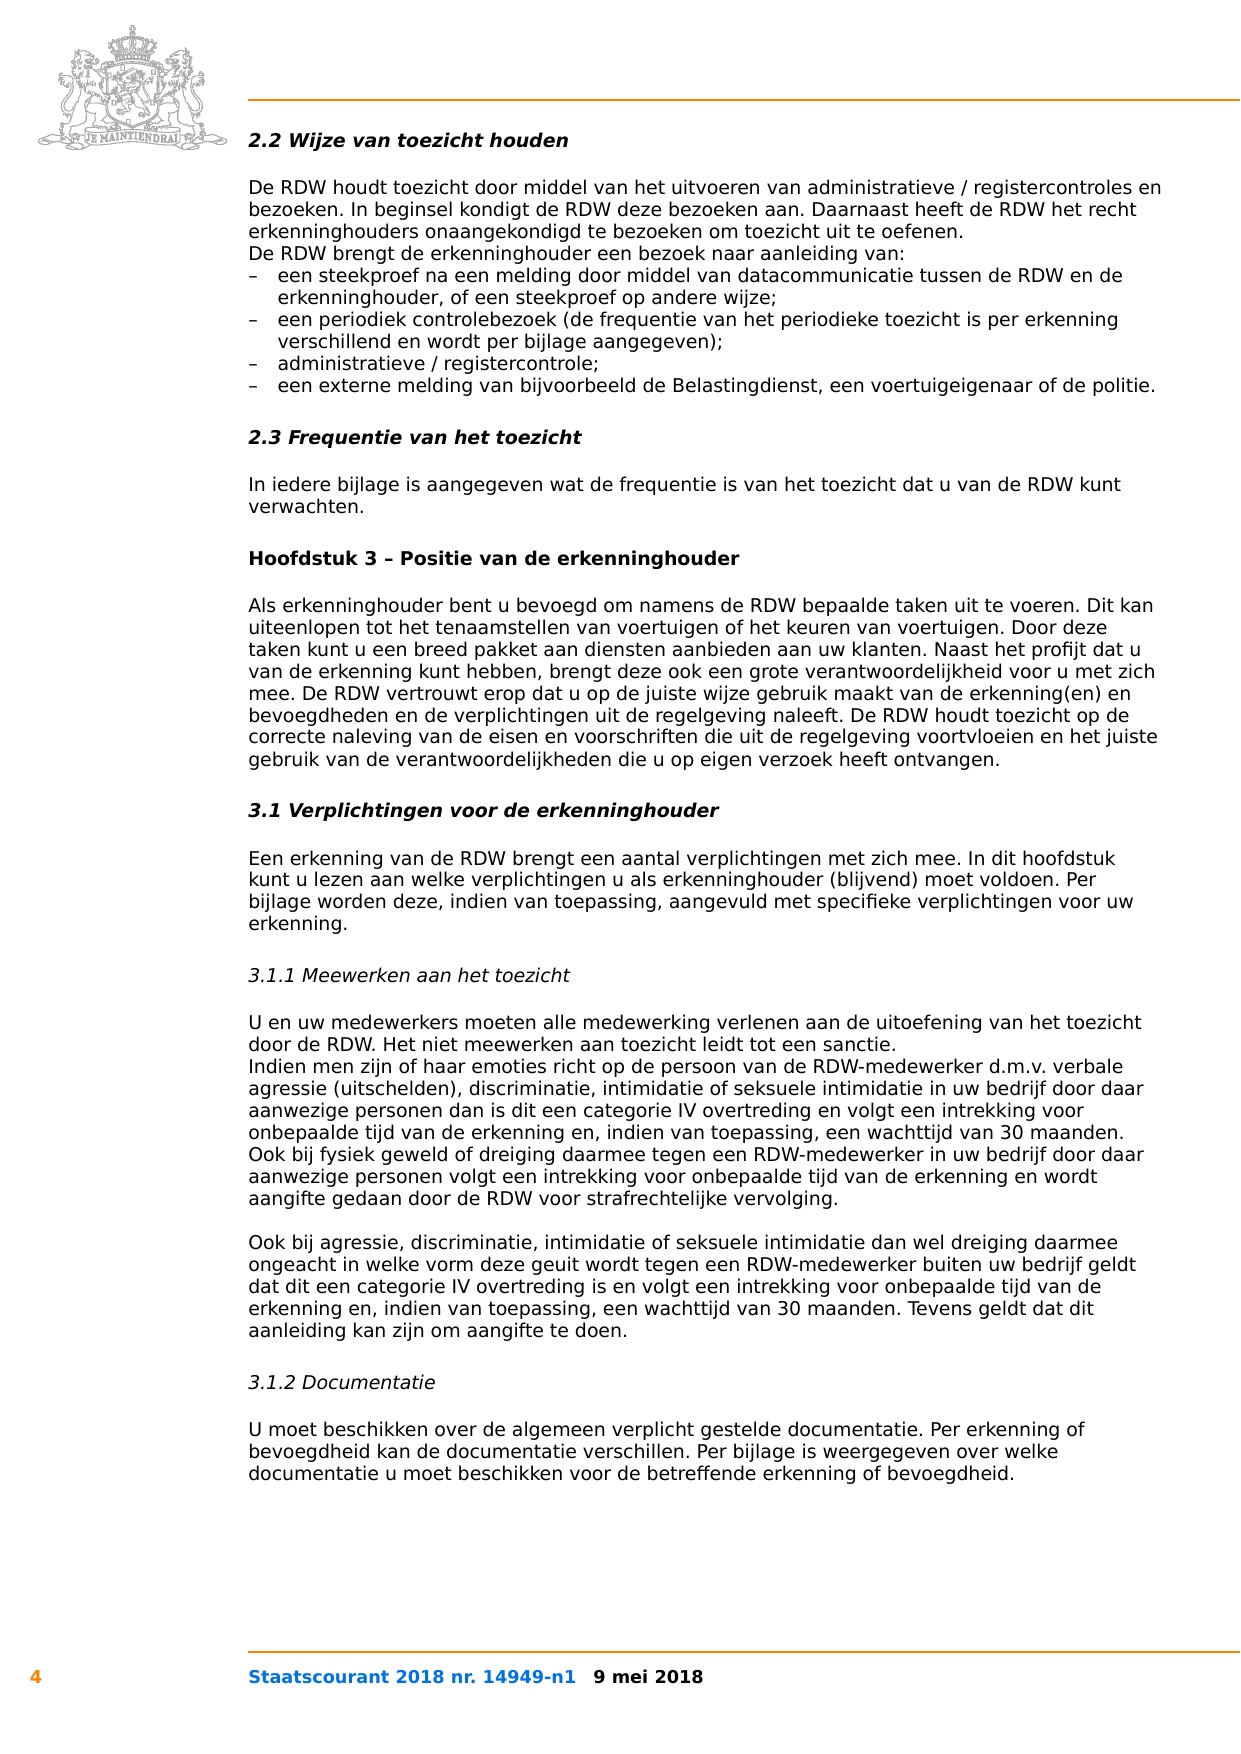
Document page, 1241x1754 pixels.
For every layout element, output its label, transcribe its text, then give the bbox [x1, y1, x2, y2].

text U en uw medewerkers moeten alle medewerking verlenen aan de uitoefening van het toezicht door de RDW. Het niet meewerken aan toezicht leidt tot een sanctie. [248, 1012, 1163, 1056]
subtitle Hoofdstuk 3 – Positie van de erkenninghouder [248, 548, 1163, 569]
text – een externe melding van bijvoorbeeld de Belastingdienst, een voertuigeigenaar of de politie. [248, 375, 1163, 397]
subtitle 3.1 Verplichtingen voor de erkenninghouder [248, 800, 1163, 822]
text U moet beschikken over de algemeen verplicht gestelde documentatie. Per erkenning of bevoegdheid kan de documentatie verschillen. Per bijlage is weergegeven over welke documentatie u moet beschikken voor de betreffende erkenning of bevoegdheid. [248, 1419, 1163, 1485]
subtitle 3.1.2 Documentatie [248, 1372, 1163, 1394]
text De RDW houdt toezicht door middel van het uitvoeren van administratieve / registercontroles en bezoeken. In beginsel kondigt de RDW deze bezoeken aan. Daarnaast heeft de RDW het recht erkenninghouders onaangekondigd te bezoeken om toezicht uit te oefenen. [248, 177, 1163, 243]
text – een periodiek controlebezoek (de frequentie van het periodieke toezicht is per erkenning verschillend en wordt per bijlage aangegeven); [248, 309, 1163, 353]
text De RDW brengt de erkenninghouder een bezoek naar aanleiding van: [248, 243, 1163, 265]
text – administratieve / registercontrole; [248, 353, 1163, 375]
text Indien men zijn of haar emoties richt op de persoon van de RDW-medewerker d.m.v. verbale agressie (uitschelden), discriminatie, intimidatie of seksuele intimidatie in uw bedrijf door daar aanwezige personen dan is dit een categorie IV overtreding en volgt een intrekking voor onbepaalde tijd van de erkenning en, indien van toepassing, een wachttijd van 30 maanden. Ook bij fysiek geweld of dreiging daarmee tegen een RDW-medewerker in uw bedrijf door daar aanwezige personen volgt een intrekking voor onbepaalde tijd van de erkenning en wordt aangifte gedaan door de RDW voor strafrechtelijke vervolging. [248, 1056, 1163, 1210]
text Ook bij agressie, discriminatie, intimidatie of seksuele intimidatie dan wel dreiging daarmee ongeacht in welke vorm deze geuit wordt tegen een RDW-medewerker buiten uw bedrijf geldt dat dit een categorie IV overtreding is en volgt een intrekking voor onbepaalde tijd van de erkenning en, indien van toepassing, een wachttijd van 30 maanden. Tevens geldt dat dit aanleiding kan zijn om aangifte te doen. [248, 1232, 1163, 1342]
subtitle 3.1.1 Meewerken aan het toezicht [248, 965, 1163, 987]
text Als erkenninghouder bent u bevoegd om namens de RDW bepaalde taken uit te voeren. Dit kan uiteenlopen tot het tenaamstellen van voertuigen of het keuren van voertuigen. Door deze taken kunt u een breed pakket aan diensten aanbieden aan uw klanten. Naast het profijt dat u van de erkenning kunt hebben, brengt deze ook een grote verantwoordelijkheid voor u met zich mee. De RDW vertrouwt erop dat u op de juiste wijze gebruik maakt van de erkenning(en) en bevoegdheden en de verplichtingen uit de regelgeving naleeft. De RDW houdt toezicht op de correcte naleving van de eisen en voorschriften die uit de regelgeving voortvloeien en het juiste gebruik van de verantwoordelijkheden die u op eigen verzoek heeft ontvangen. [248, 594, 1163, 770]
text Een erkenning van de RDW brengt een aantal verplichtingen met zich mee. In dit hoofdstuk kunt u lezen aan welke verplichtingen u als erkenninghouder (blijvend) moet voldoen. Per bijlage worden deze, indien van toepassing, aangevuld met specifieke verplichtingen voor uw erkenning. [248, 847, 1163, 935]
text In iedere bijlage is aangegeven wat de frequentie is van het toezicht dat u van de RDW kunt verwachten. [248, 474, 1163, 518]
text – een steekproef na een melding door middel van datacommunicatie tussen de RDW en de erkenninghouder, of een steekproef op andere wijze; [248, 265, 1163, 309]
subtitle 2.3 Frequentie van het toezicht [248, 427, 1163, 449]
picture [38, 25, 227, 150]
subtitle 2.2 Wijze van toezicht houden [248, 130, 1163, 152]
